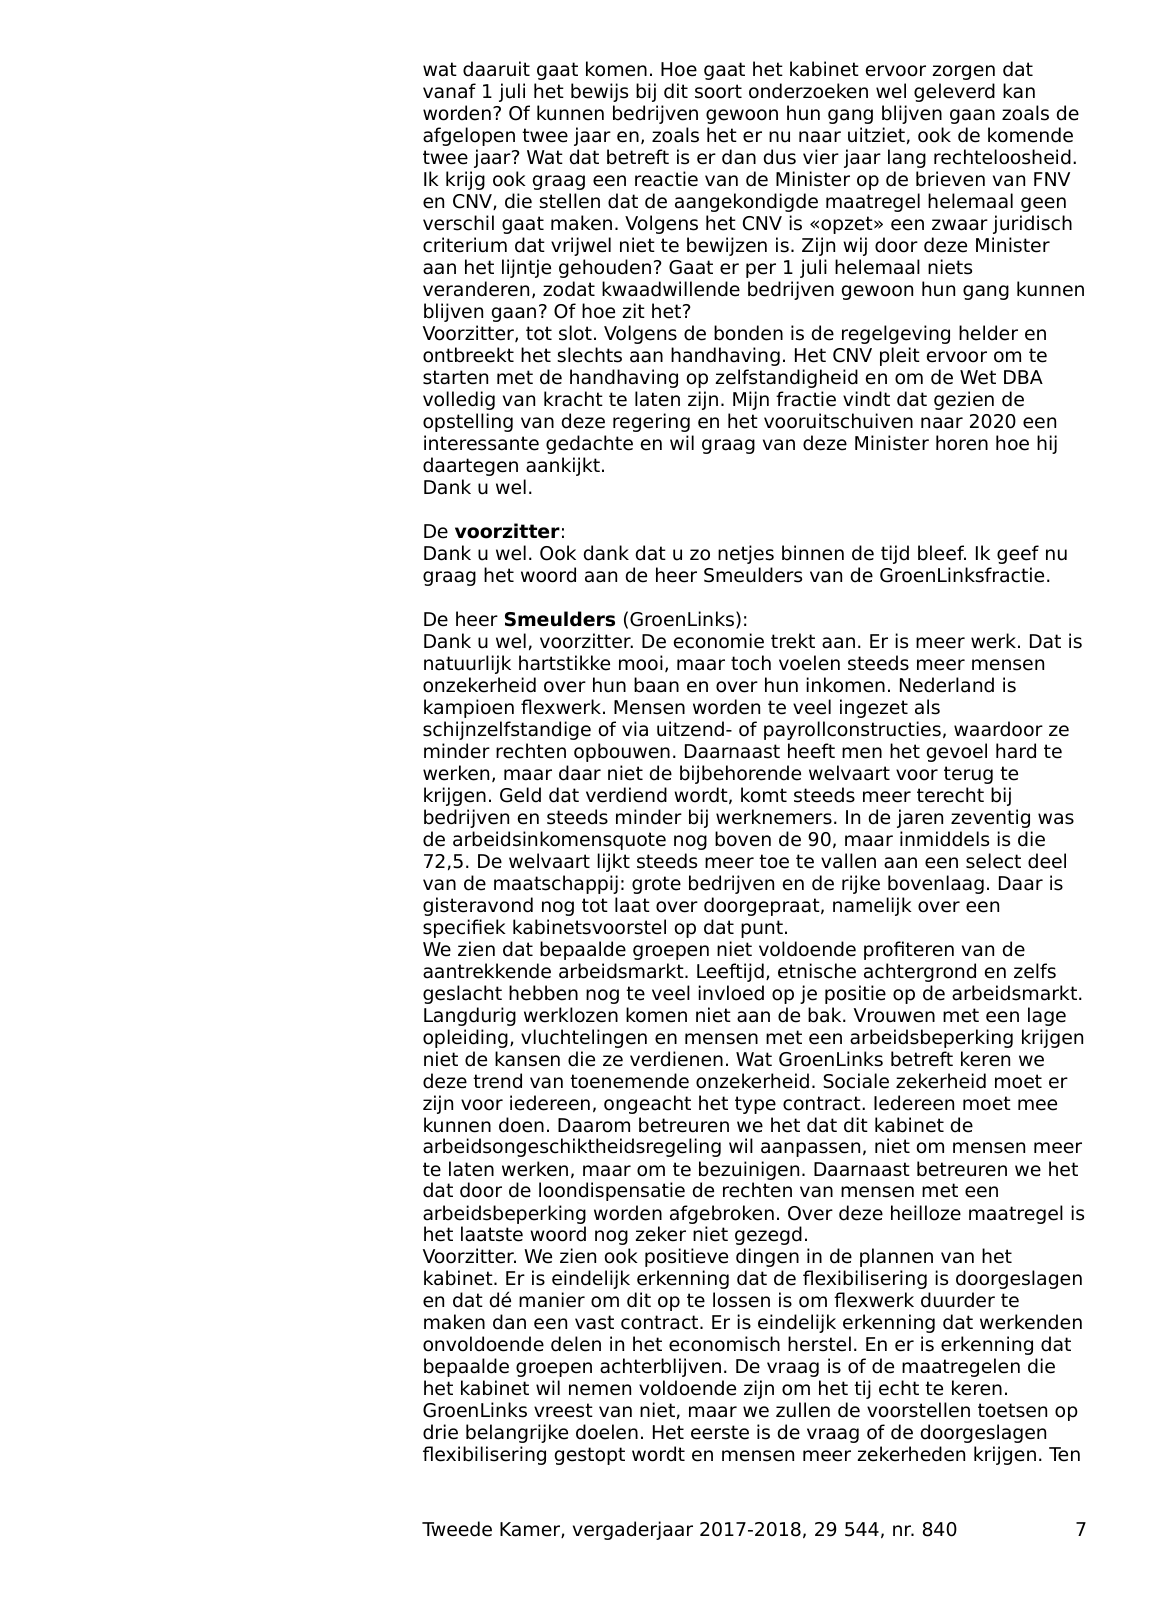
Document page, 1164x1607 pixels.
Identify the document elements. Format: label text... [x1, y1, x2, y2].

text Dank u wel, voorzitter. De economie trekt aan. Er is meer werk. Dat is natuurlijk hartstikke mooi, maar toch voelen steeds meer mensen onzekerheid over hun baan en over hun inkomen. Nederland is kampioen flexwerk. Mensen worden te veel ingezet als schijnzelfstandige of via uitzend- of payrollconstructies, waardoor ze minder rechten opbouwen. Daarnaast heeft men het gevoel hard te werken, maar daar niet de bijbehorende welvaart voor terug te krijgen. Geld dat verdiend wordt, komt steeds meer terecht bij bedrijven en steeds minder bij werknemers. In de jaren zeventig was de arbeidsinkomensquote nog boven de 90, maar inmiddels is die 72,5. De welvaart lijkt steeds meer toe te vallen aan een select deel van de maatschappij: grote bedrijven en de rijke bovenlaag. Daar is gisteravond nog tot laat over doorgepraat, namelijk over een specifiek kabinetsvoorstel op dat punt. [422, 631, 1087, 939]
text Voorzitter, tot slot. Volgens de bonden is de regelgeving helder en ontbreekt het slechts aan handhaving. Het CNV pleit ervoor om te starten met de handhaving op zelfstandigheid en om de Wet DBA volledig van kracht te laten zijn. Mijn fractie vindt dat gezien de opstelling van deze regering en het vooruitschuiven naar 2020 een interessante gedachte en wil graag van deze Minister horen hoe hij daartegen aankijkt. [422, 323, 1087, 477]
text Dank u wel. [422, 477, 1087, 499]
text De heer Smeulders (GroenLinks): [422, 609, 1087, 631]
text wat daaruit gaat komen. Hoe gaat het kabinet ervoor zorgen dat vanaf 1 juli het bewijs bij dit soort onderzoeken wel geleverd kan worden? Of kunnen bedrijven gewoon hun gang blijven gaan zoals de afgelopen twee jaar en, zoals het er nu naar uitziet, ook de komende twee jaar? Wat dat betreft is er dan dus vier jaar lang rechteloosheid. [422, 59, 1087, 169]
text Ik krijg ook graag een reactie van de Minister op de brieven van FNV en CNV, die stellen dat de aangekondigde maatregel helemaal geen verschil gaat maken. Volgens het CNV is «opzet» een zwaar juridisch criterium dat vrijwel niet te bewijzen is. Zijn wij door deze Minister aan het lijntje gehouden? Gaat er per 1 juli helemaal niets veranderen, zodat kwaadwillende bedrijven gewoon hun gang kunnen blijven gaan? Of hoe zit het? [422, 169, 1087, 323]
text Voorzitter. We zien ook positieve dingen in de plannen van het kabinet. Er is eindelijk erkenning dat de flexibilisering is doorgeslagen en dat dé manier om dit op te lossen is om flexwerk duurder te maken dan een vast contract. Er is eindelijk erkenning dat werkenden onvoldoende delen in het economisch herstel. En er is erkenning dat bepaalde groepen achterblijven. De vraag is of de maatregelen die het kabinet wil nemen voldoende zijn om het tij echt te keren. GroenLinks vreest van niet, maar we zullen de voorstellen toetsen op drie belangrijke doelen. Het eerste is de vraag of de doorgeslagen flexibilisering gestopt wordt en mensen meer zekerheden krijgen. Ten [422, 1246, 1087, 1466]
text De voorzitter: [422, 521, 1087, 543]
text Dank u wel. Ook dank dat u zo netjes binnen de tijd bleef. Ik geef nu graag het woord aan de heer Smeulders van de GroenLinksfractie. [422, 543, 1087, 587]
text We zien dat bepaalde groepen niet voldoende profiteren van de aantrekkende arbeidsmarkt. Leeftijd, etnische achtergrond en zelfs geslacht hebben nog te veel invloed op je positie op de arbeidsmarkt. Langdurig werklozen komen niet aan de bak. Vrouwen met een lage opleiding, vluchtelingen en mensen met een arbeidsbeperking krijgen niet de kansen die ze verdienen. Wat GroenLinks betreft keren we deze trend van toenemende onzekerheid. Sociale zekerheid moet er zijn voor iedereen, ongeacht het type contract. Iedereen moet mee kunnen doen. Daarom betreuren we het dat dit kabinet de arbeidsongeschiktheidsregeling wil aanpassen, niet om mensen meer te laten werken, maar om te bezuinigen. Daarnaast betreuren we het dat door de loondispensatie de rechten van mensen met een arbeidsbeperking worden afgebroken. Over deze heilloze maatregel is het laatste woord nog zeker niet gezegd. [422, 939, 1087, 1246]
